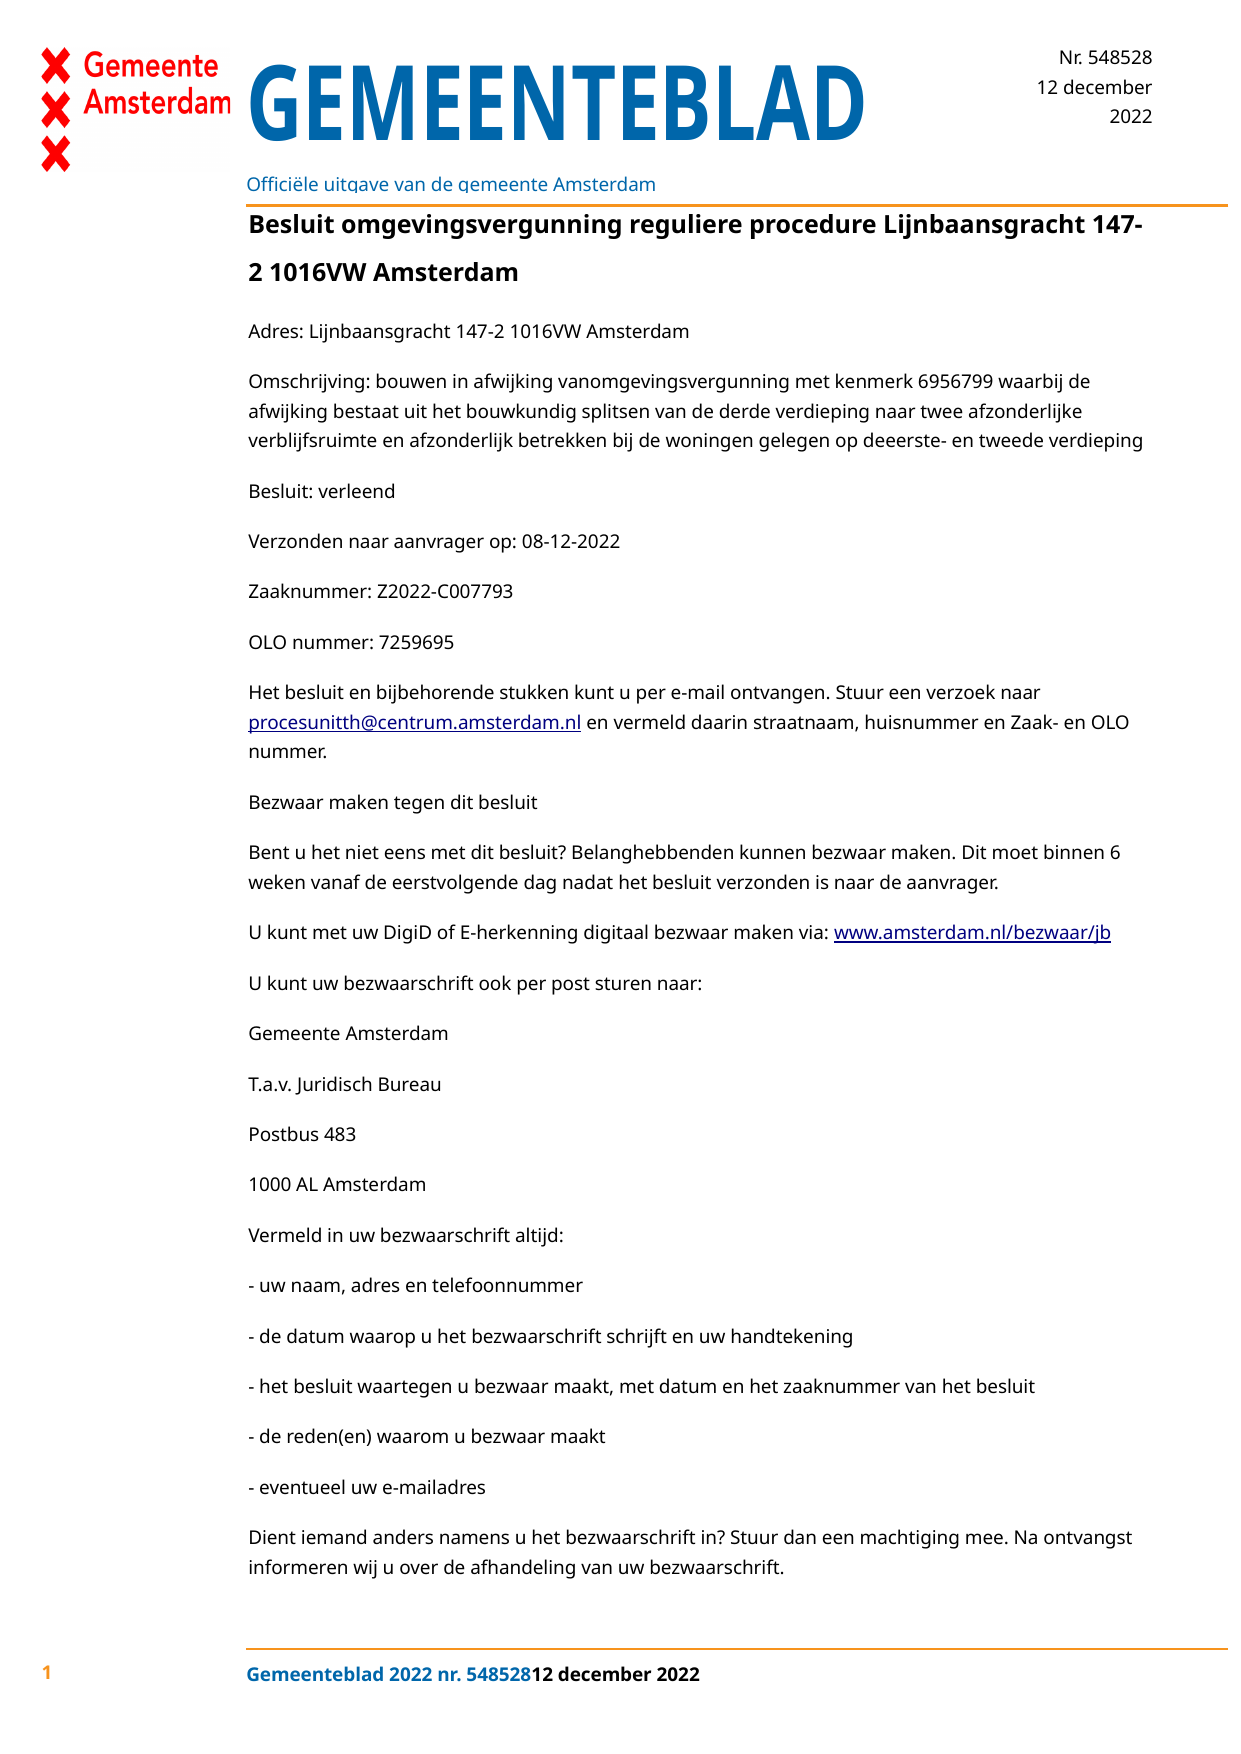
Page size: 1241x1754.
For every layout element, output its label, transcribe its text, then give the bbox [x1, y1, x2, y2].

text Het besluit en bijbehorende stukken kunt u per e-mail ontvangen. Stuur een verzoek naar procesunitth@centrum.amsterdam.nl en vermeld daarin straatnaam, huisnummer en Zaak- en OLO nummer. [248, 679, 1152, 764]
text Bent u het niet eens met dit besluit? Belanghebbenden kunnen bezwaar maken. Dit moet binnen 6 weken vanaf de eerstvolgende dag nadat het besluit verzonden is naar de aanvrager. [248, 839, 1152, 895]
text 1000 AL Amsterdam [248, 1172, 1152, 1197]
text - eventueel uw e-mailadres [248, 1474, 1152, 1500]
text Bezwaar maken tegen dit besluit [248, 789, 1152, 815]
text Besluit: verleend [248, 478, 1152, 504]
text Omschrijving: bouwen in afwijking vanomgevingsvergunning met kenmerk 6956799 waarbij de afwijking bestaat uit het bouwkundig splitsen van de derde verdieping naar twee afzonderlijke verblijfsruimte en afzonderlijk betrekken bij de woningen gelegen op deeerste- en tweede verdieping [248, 368, 1152, 453]
text Gemeente Amsterdam [248, 1020, 1152, 1046]
text Postbus 483 [248, 1121, 1152, 1147]
text U kunt met uw DigiD of E-herkenning digitaal bezwaar maken via: www.amsterdam.nl/bezwaar/jb [248, 919, 1152, 945]
text - de datum waarop u het bezwaarschrift schrijft en uw handtekening [248, 1323, 1152, 1349]
text Vermeld in uw bezwaarschrift altijd: [248, 1222, 1152, 1248]
text Besluit omgevingsvergunning reguliere procedure Lijnbaansgracht 147-2 1016VW Amsterdam [248, 207, 1152, 288]
text T.a.v. Juridisch Bureau [248, 1071, 1152, 1097]
text OLO nummer: 7259695 [248, 629, 1152, 655]
text Dient iemand anders namens u het bezwaarschrift in? Stuur dan een machtiging mee. Na ontvangst informeren wij u over de afhandeling van uw bezwaarschrift. [248, 1524, 1152, 1580]
text - uw naam, adres en telefoonnummer [248, 1272, 1152, 1298]
text - de reden(en) waarom u bezwaar maakt [248, 1424, 1152, 1449]
text Zaaknummer: Z2022-C007793 [248, 579, 1152, 604]
text Adres: Lijnbaansgracht 147-2 1016VW Amsterdam [248, 318, 1152, 344]
text - het besluit waartegen u bezwaar maakt, met datum en het zaaknummer van het besluit [248, 1373, 1152, 1399]
text Verzonden naar aanvrager op: 08-12-2022 [248, 528, 1152, 554]
text U kunt uw bezwaarschrift ook per post sturen naar: [248, 970, 1152, 996]
picture [41, 47, 231, 172]
